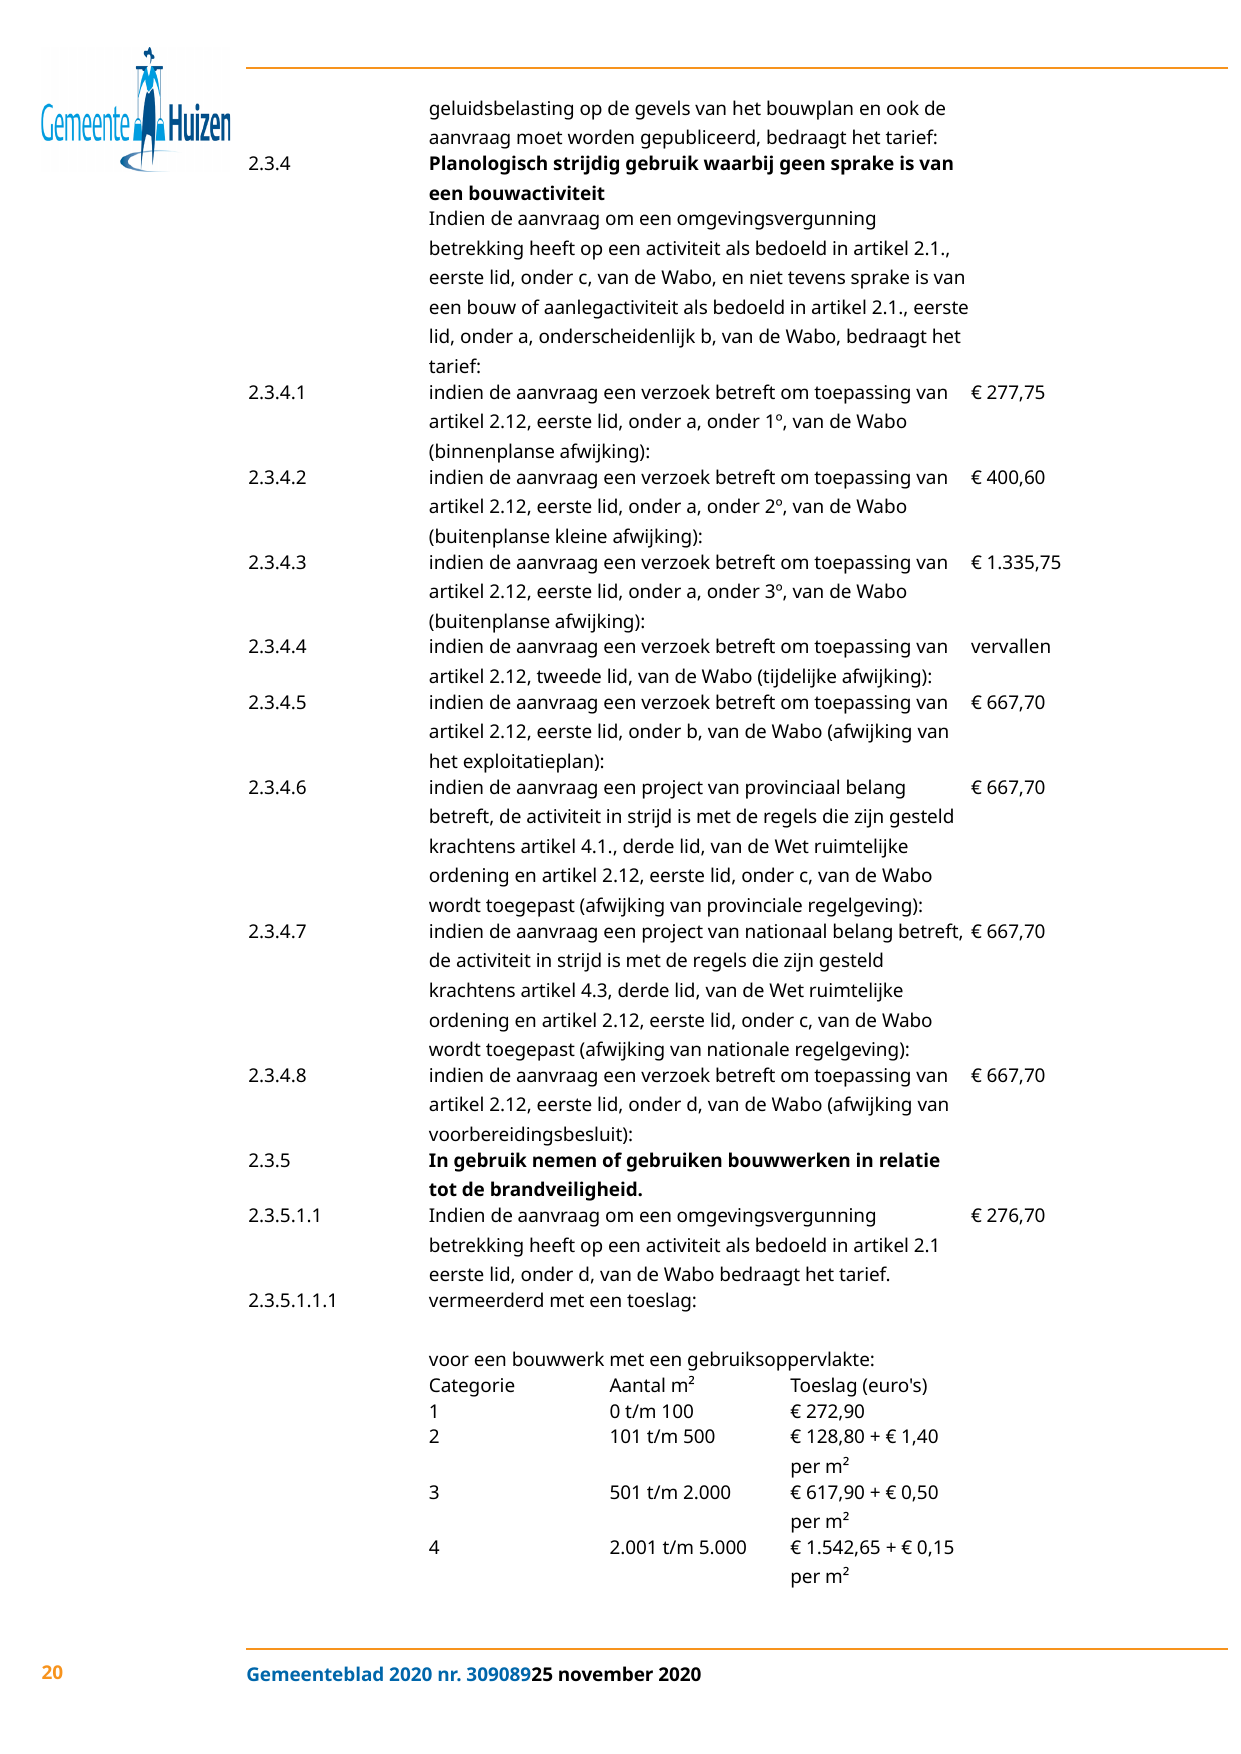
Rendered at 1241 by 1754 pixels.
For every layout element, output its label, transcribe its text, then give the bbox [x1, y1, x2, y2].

table_cell Categorie [429, 1372, 609, 1398]
table_cell vervallen [971, 634, 1152, 689]
table_cell [971, 1147, 1152, 1202]
table_cell [971, 205, 1152, 379]
table_cell indien de aanvraag een verzoek betreft om toepassing van artikel 2.12, tweede lid, van de Wabo (tijdelijke afwijking): [429, 634, 971, 689]
table_cell 501 t/m 2.000 [609, 1479, 790, 1534]
table_cell € 667,70 [971, 689, 1152, 774]
picture [41, 47, 231, 172]
table_cell Toeslag (euro's) [790, 1372, 971, 1398]
table_cell € 1.335,75 [971, 549, 1152, 634]
table_cell Aantal m² [609, 1372, 790, 1398]
table_cell 3 [429, 1479, 609, 1534]
table_cell 101 t/m 500 [609, 1424, 790, 1479]
table_cell 2.3.5.1.1 [248, 1202, 429, 1287]
table_cell € 276,70 [971, 1202, 1152, 1287]
table_cell 1 [429, 1398, 609, 1423]
table_cell indien de aanvraag een verzoek betreft om toepassing van artikel 2.12, eerste lid, onder a, onder 3º, van de Wabo (buitenplanse afwijking): [429, 549, 971, 634]
table_cell 2.3.4 [248, 150, 429, 205]
table_cell 2.3.4.7 [248, 918, 429, 1062]
table_cell 2.3.4.2 [248, 464, 429, 549]
table_cell Indien de aanvraag om een omgevingsvergunning betrekking heeft op een activiteit als bedoeld in artikel 2.1 eerste lid, onder d, van de Wabo bedraagt het tarief. [429, 1202, 971, 1287]
table_cell 2 [429, 1424, 609, 1479]
table_cell 2.3.4.1 [248, 379, 429, 464]
table_cell In gebruik nemen of gebruiken bouwwerken in relatie tot de brandveiligheid. [429, 1147, 971, 1202]
table_cell 2.3.4.3 [248, 549, 429, 634]
table_cell 2.3.5.1.1.1 [248, 1287, 429, 1589]
table_cell geluidsbelasting op de gevels van het bouwplan en ook de aanvraag moet worden gepubliceerd, bedraagt het tarief: [429, 95, 971, 150]
table_cell € 272,90 [790, 1398, 971, 1423]
table_cell € 617,90 + € 0,50 per m² [790, 1479, 971, 1534]
table_cell [971, 1287, 1152, 1589]
table_cell indien de aanvraag een verzoek betreft om toepassing van artikel 2.12, eerste lid, onder d, van de Wabo (afwijking van voorbereidingsbesluit): [429, 1062, 971, 1147]
table_cell [248, 205, 429, 379]
table_cell € 667,70 [971, 918, 1152, 1062]
table_cell 0 t/m 100 [609, 1398, 790, 1423]
table_cell indien de aanvraag een verzoek betreft om toepassing van artikel 2.12, eerste lid, onder a, onder 1º, van de Wabo (binnenplanse afwijking): [429, 379, 971, 464]
table_cell [248, 95, 429, 150]
table_cell € 667,70 [971, 1062, 1152, 1147]
table_cell 2.3.4.8 [248, 1062, 429, 1147]
table_cell 4 [429, 1534, 609, 1589]
table_cell Indien de aanvraag om een omgevingsvergunning betrekking heeft op een activiteit als bedoeld in artikel 2.1., eerste lid, onder c, van de Wabo, en niet tevens sprake is van een bouw of aanlegactiviteit als bedoeld in artikel 2.1., eerste lid, onder a, onderscheidenlijk b, van de Wabo, bedraagt het tarief: [429, 205, 971, 379]
table_cell indien de aanvraag een project van provinciaal belang betreft, de activiteit in strijd is met de regels die zijn gesteld krachtens artikel 4.1., derde lid, van de Wet ruimtelijke ordening en artikel 2.12, eerste lid, onder c, van de Wabo wordt toegepast (afwijking van provinciale regelgeving): [429, 774, 971, 918]
table_cell 2.3.4.5 [248, 689, 429, 774]
table_cell 2.3.5 [248, 1147, 429, 1202]
table_cell Planologisch strijdig gebruik waarbij geen sprake is van een bouwactiviteit [429, 150, 971, 205]
table_cell [971, 95, 1152, 150]
table_cell [971, 150, 1152, 205]
table_cell vermeerderd met een toeslag: voor een bouwwerk met een gebruiksoppervlakte: [429, 1287, 971, 1372]
table_cell € 128,80 + € 1,40 per m² [790, 1424, 971, 1479]
table_cell 2.3.4.4 [248, 634, 429, 689]
table_cell € 667,70 [971, 774, 1152, 918]
table_cell € 1.542,65 + € 0,15 per m² [790, 1534, 971, 1589]
table_cell indien de aanvraag een verzoek betreft om toepassing van artikel 2.12, eerste lid, onder b, van de Wabo (afwijking van het exploitatieplan): [429, 689, 971, 774]
table_cell € 277,75 [971, 379, 1152, 464]
table_cell indien de aanvraag een verzoek betreft om toepassing van artikel 2.12, eerste lid, onder a, onder 2º, van de Wabo (buitenplanse kleine afwijking): [429, 464, 971, 549]
table_cell indien de aanvraag een project van nationaal belang betreft, de activiteit in strijd is met de regels die zijn gesteld krachtens artikel 4.3, derde lid, van de Wet ruimtelijke ordening en artikel 2.12, eerste lid, onder c, van de Wabo wordt toegepast (afwijking van nationale regelgeving): [429, 918, 971, 1062]
table_cell 2.001 t/m 5.000 [609, 1534, 790, 1589]
table_cell € 400,60 [971, 464, 1152, 549]
table_cell 2.3.4.6 [248, 774, 429, 918]
